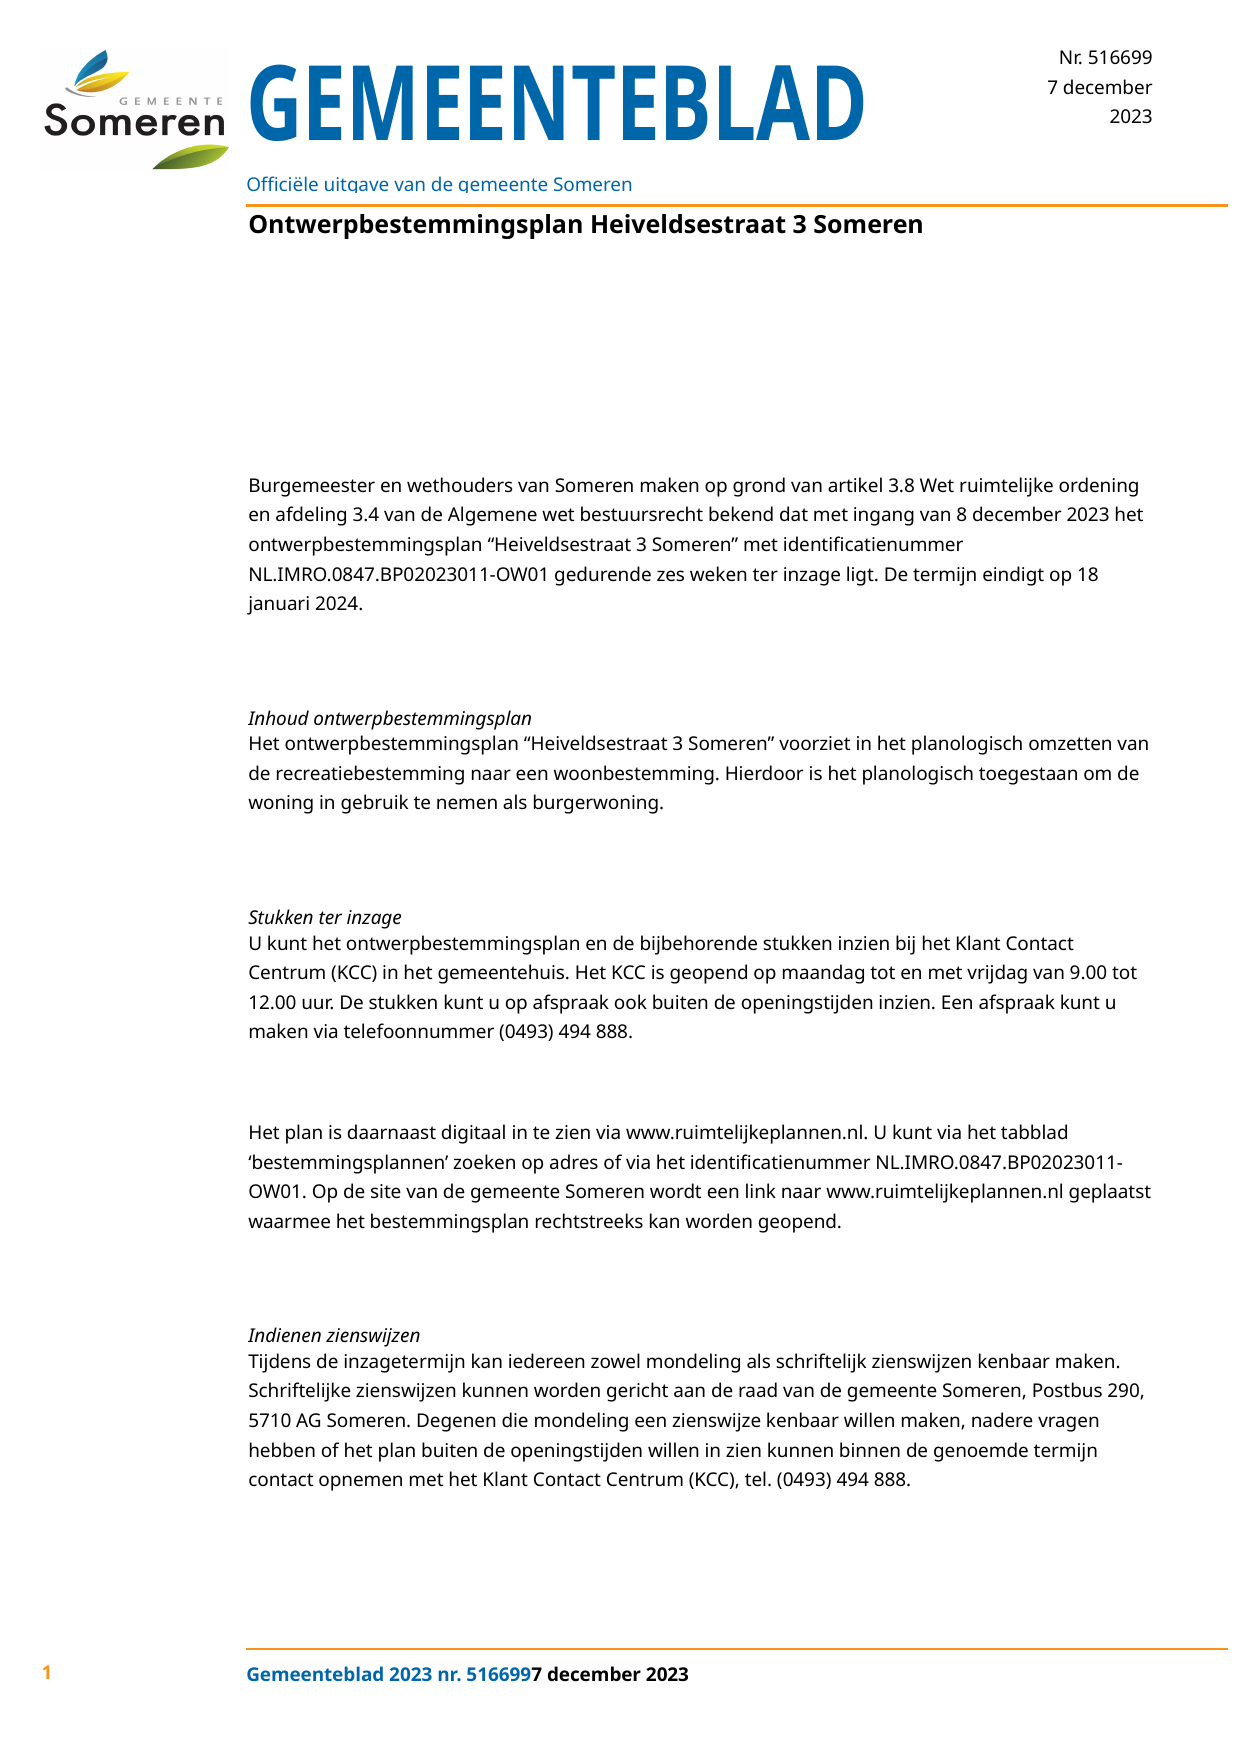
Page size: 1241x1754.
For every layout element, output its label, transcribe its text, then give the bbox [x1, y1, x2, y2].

text Ontwerpbestemmingsplan Heiveldsestraat 3 Someren [248, 207, 1152, 241]
picture [41, 47, 231, 172]
text Burgemeester en wethouders van Someren maken op grond van artikel 3.8 Wet ruimtelijke ordening en afdeling 3.4 van de Algemene wet bestuursrecht bekend dat met ingang van 8 december 2023 het ontwerpbestemmingsplan “Heiveldsestraat 3 Someren” met identificatienummer NL.IMRO.0847.BP02023011-OW01 gedurende zes weken ter inzage ligt. De termijn eindigt op 18 januari 2024. [248, 472, 1152, 616]
text Het plan is daarnaast digitaal in te zien via www.ruimtelijkeplannen.nl. U kunt via het tabblad ‘bestemmingsplannen’ zoeken op adres of via het identificatienummer NL.IMRO.0847.BP02023011-OW01. Op de site van de gemeente Someren wordt een link naar www.ruimtelijkeplannen.nl geplaatst waarmee het bestemmingsplan rechtstreeks kan worden geopend. [248, 1119, 1152, 1234]
text Inhoud ontwerpbestemmingsplan [248, 705, 1152, 730]
text Indienen zienswijzen [248, 1322, 1152, 1348]
text U kunt het ontwerpbestemmingsplan en de bijbehorende stukken inzien bij het Klant Contact Centrum (KCC) in het gemeentehuis. Het KCC is geopend op maandag tot en met vrijdag van 9.00 tot 12.00 uur. De stukken kunt u op afspraak ook buiten de openingstijden inzien. Een afspraak kunt u maken via telefoonnummer (0493) 494 888. [248, 930, 1152, 1044]
text Het ontwerpbestemmingsplan “Heiveldsestraat 3 Someren” voorziet in het planologisch omzetten van de recreatiebestemming naar een woonbestemming. Hierdoor is het planologisch toegestaan om de woning in gebruik te nemen als burgerwoning. [248, 730, 1152, 815]
text Tijdens de inzagetermijn kan iedereen zowel mondeling als schriftelijk zienswijzen kenbaar maken. Schriftelijke zienswijzen kunnen worden gericht aan de raad van de gemeente Someren, Postbus 290, 5710 AG Someren. Degenen die mondeling een zienswijze kenbaar willen maken, nadere vragen hebben of het plan buiten de openingstijden willen in zien kunnen binnen de genoemde termijn contact opnemen met het Klant Contact Centrum (KCC), tel. (0493) 494 888. [248, 1348, 1152, 1492]
text Stukken ter inzage [248, 904, 1152, 930]
